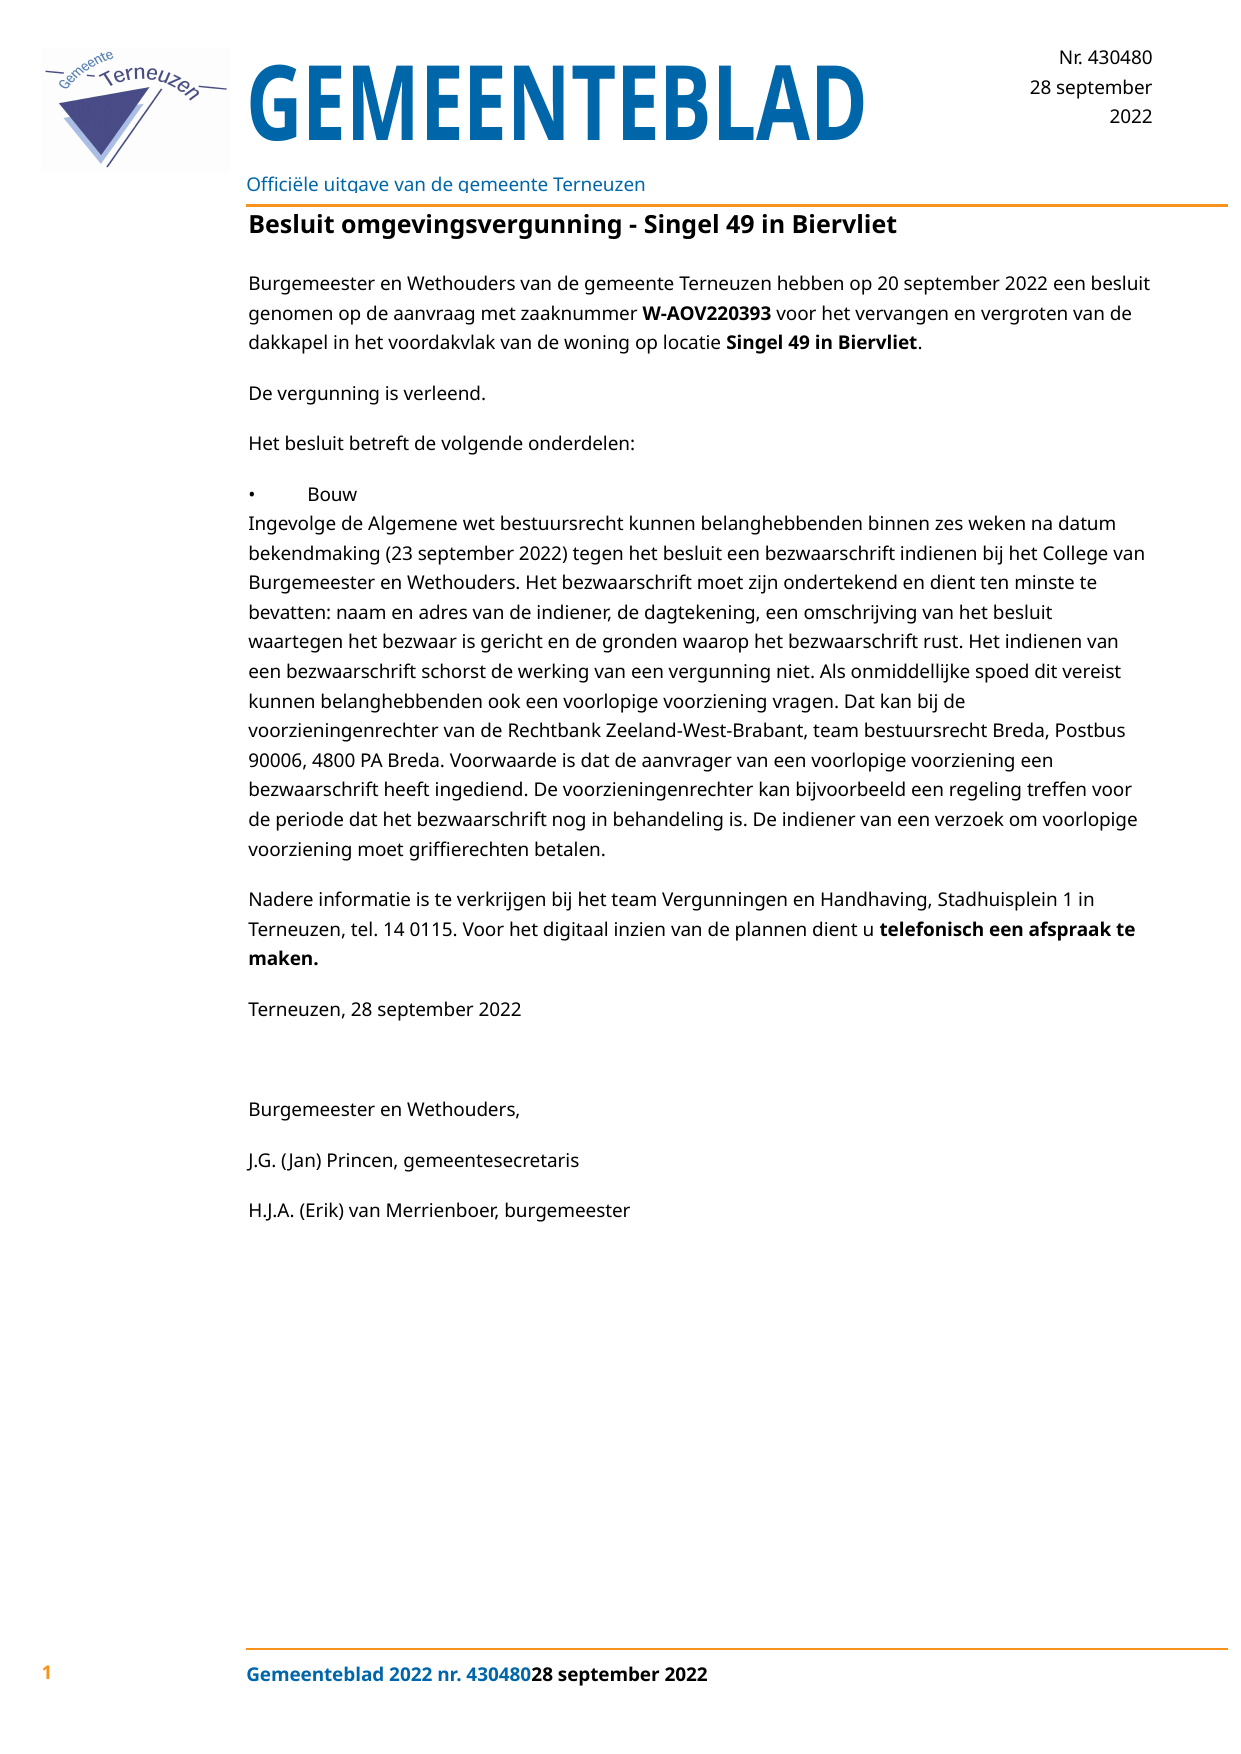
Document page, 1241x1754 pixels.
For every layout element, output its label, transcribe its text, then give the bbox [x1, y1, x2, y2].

text J.G. (Jan) Princen, gemeentesecretaris [248, 1147, 1152, 1173]
text De vergunning is verleend. [248, 380, 1152, 406]
text Terneuzen, 28 september 2022 [248, 996, 1152, 1021]
text Het besluit betreft de volgende onderdelen: [248, 430, 1152, 456]
text Burgemeester en Wethouders van de gemeente Terneuzen hebben op 20 september 2022 een besluit genomen op de aanvraag met zaaknummer W-AOV220393 voor het vervangen en vergroten van de dakkapel in het voordakvlak van de woning op locatie Singel 49 in Biervliet. [248, 270, 1152, 355]
picture [41, 47, 231, 172]
list Bouw [248, 481, 1152, 506]
text Ingevolge de Algemene wet bestuursrecht kunnen belanghebbenden binnen zes weken na datum bekendmaking (23 september 2022) tegen het besluit een bezwaarschrift indienen bij het College van Burgemeester en Wethouders. Het bezwaarschrift moet zijn ondertekend en dient ten minste te bevatten: naam en adres van de indiener, de dagtekening, een omschrijving van het besluit waartegen het bezwaar is gericht en de gronden waarop het bezwaarschrift rust. Het indienen van een bezwaarschrift schorst de werking van een vergunning niet. Als onmiddellijke spoed dit vereist kunnen belanghebbenden ook een voorlopige voorziening vragen. Dat kan bij de voorzieningenrechter van de Rechtbank Zeeland-West-Brabant, team bestuursrecht Breda, Postbus 90006, 4800 PA Breda. Voorwaarde is dat de aanvrager van een voorlopige voorziening een bezwaarschrift heeft ingediend. De voorzieningenrechter kan bijvoorbeeld een regeling treffen voor de periode dat het bezwaarschrift nog in behandeling is. De indiener van een verzoek om voorlopige voorziening moet griffierechten betalen. [248, 510, 1152, 861]
text H.J.A. (Erik) van Merrienboer, burgemeester [248, 1197, 1152, 1223]
text Nadere informatie is te verkrijgen bij het team Vergunningen en Handhaving, Stadhuisplein 1 in Terneuzen, tel. 14 0115. Voor het digitaal inzien van de plannen dient u telefonisch een afspraak te maken. [248, 886, 1152, 971]
text Besluit omgevingsvergunning - Singel 49 in Biervliet [248, 207, 1152, 241]
text Burgemeester en Wethouders, [248, 1097, 1152, 1122]
